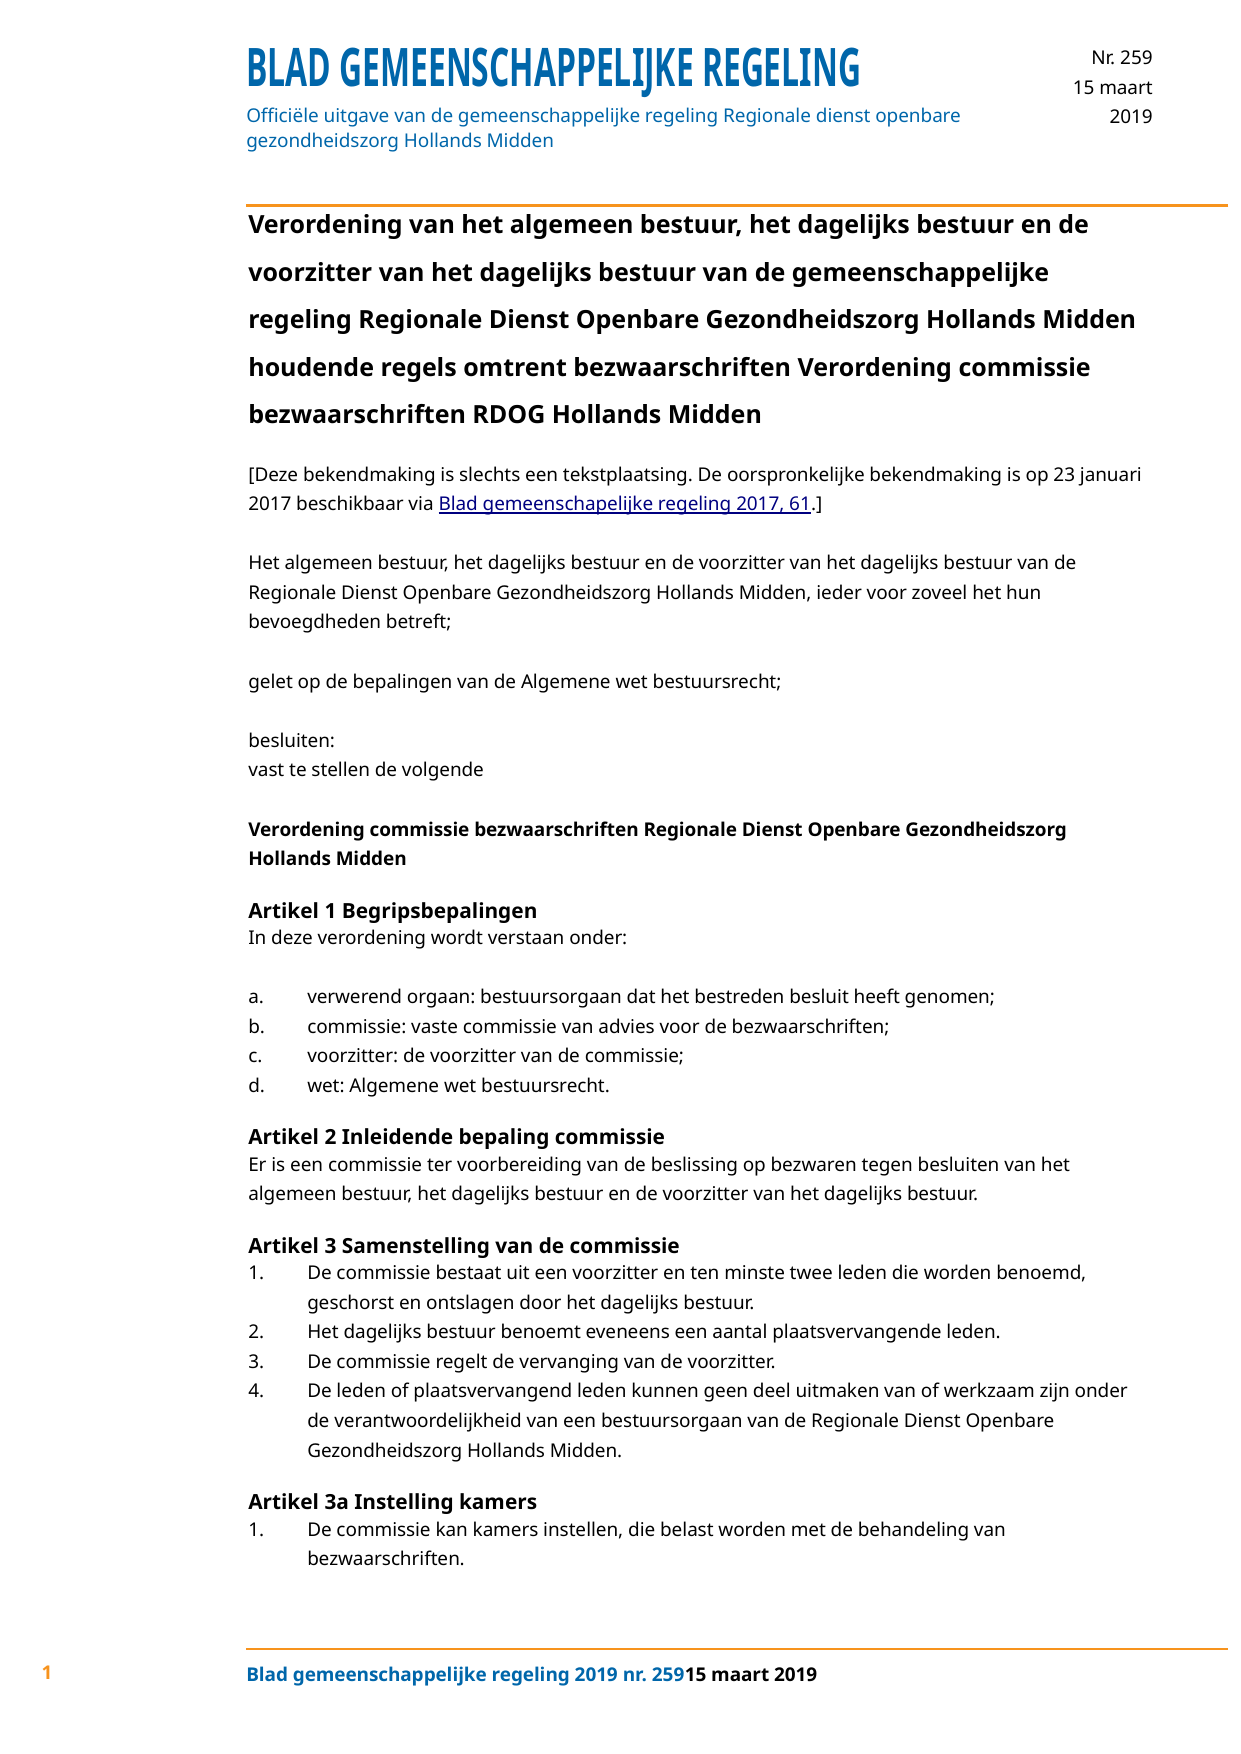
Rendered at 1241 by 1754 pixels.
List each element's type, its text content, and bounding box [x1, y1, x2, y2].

picture [41, 47, 231, 172]
text vast te stellen de volgende [248, 757, 1152, 782]
list Het dagelijks bestuur benoemt eveneens een aantal plaatsvervangende leden. [248, 1318, 1152, 1344]
text Artikel 3 Samenstelling van de commissie [248, 1231, 1152, 1259]
text besluiten: [248, 727, 1152, 753]
list verwerend orgaan: bestuursorgaan dat het bestreden besluit heeft genomen; [248, 983, 1152, 1009]
list commissie: vaste commissie van advies voor de bezwaarschriften; [248, 1013, 1152, 1039]
list De commissie bestaat uit een voorzitter en ten minste twee leden die worden benoemd, geschorst en ontslagen door het dagelijks bestuur. [248, 1259, 1152, 1315]
list De commissie regelt de vervanging van de voorzitter. [248, 1348, 1152, 1374]
list voorzitter: de voorzitter van de commissie; [248, 1042, 1152, 1068]
text Artikel 1 Begripsbepalingen [248, 896, 1152, 924]
list De commissie kan kamers instellen, die belast worden met de behandeling van bezwaarschriften. [248, 1516, 1152, 1571]
list De leden of plaatsvervangend leden kunnen geen deel uitmaken van of werkzaam zijn onder de verantwoordelijkheid van een bestuursorgaan van de Regionale Dienst Openbare Gezondheidszorg Hollands Midden. [248, 1378, 1152, 1463]
text In deze verordening wordt verstaan onder: [248, 924, 1152, 950]
text [Deze bekendmaking is slechts een tekstplaatsing. De oorspronkelijke bekendmaking is op 23 januari 2017 beschikbaar via Blad gemeenschapelijke regeling 2017, 61.] [248, 461, 1152, 516]
text Verordening commissie bezwaarschriften Regionale Dienst Openbare Gezondheidszorg Hollands Midden [248, 816, 1152, 871]
text Verordening van het algemeen bestuur, het dagelijks bestuur en de voorzitter van het dagelijks bestuur van de gemeenschappelijke regeling Regionale Dienst Openbare Gezondheidszorg Hollands Midden houdende regels omtrent bezwaarschriften Verordening commissie bezwaarschriften RDOG Hollands Midden [248, 207, 1152, 431]
text Artikel 2 Inleidende bepaling commissie [248, 1122, 1152, 1151]
text Het algemeen bestuur, het dagelijks bestuur en de voorzitter van het dagelijks bestuur van de Regionale Dienst Openbare Gezondheidszorg Hollands Midden, ieder voor zoveel het hun bevoegdheden betreft; [248, 549, 1152, 634]
text Artikel 3a Instelling kamers [248, 1487, 1152, 1516]
list wet: Algemene wet bestuursrecht. [248, 1072, 1152, 1098]
text Er is een commissie ter voorbereiding van de beslissing op bezwaren tegen besluiten van het algemeen bestuur, het dagelijks bestuur en de voorzitter van het dagelijks bestuur. [248, 1151, 1152, 1206]
text gelet op de bepalingen van de Algemene wet bestuursrecht; [248, 668, 1152, 693]
